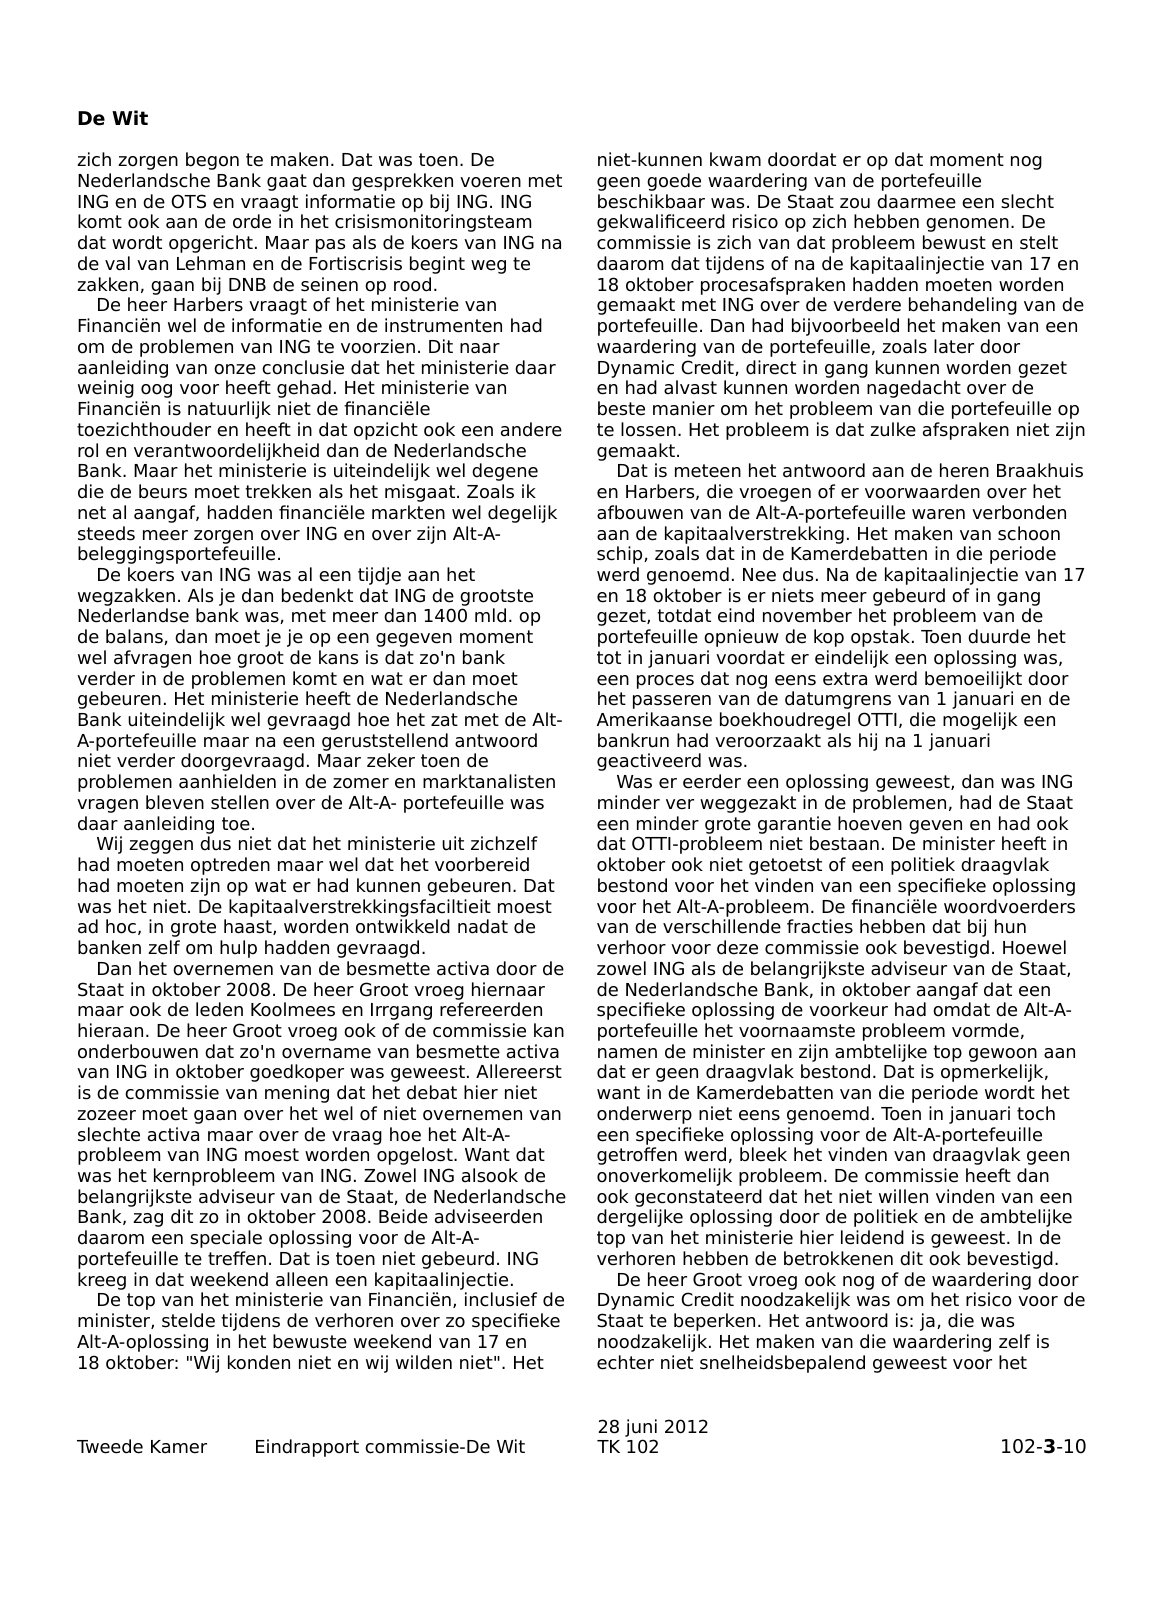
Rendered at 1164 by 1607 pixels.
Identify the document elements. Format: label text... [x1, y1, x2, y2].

text De heer Harbers vraagt of het ministerie van Financiën wel de informatie en de instrumenten had om de problemen van ING te voorzien. Dit naar aanleiding van onze conclusie dat het ministerie daar weinig oog voor heeft gehad. Het ministerie van Financiën is natuurlijk niet de financiële toezichthouder en heeft in dat opzicht ook een andere rol en verantwoordelijkheid dan de Nederlandsche Bank. Maar het ministerie is uiteindelijk wel degene die de beurs moet trekken als het misgaat. Zoals ik net al aangaf, hadden financiële markten wel degelijk steeds meer zorgen over ING en over zijn Alt-A-beleggingsportefeuille. [77, 295, 567, 565]
text De top van het ministerie van Financiën, inclusief de minister, stelde tijdens de verhoren over zo specifieke Alt-A-oplossing in het bewuste weekend van 17 en 18 oktober: "Wij konden niet en wij wilden niet". Het [77, 1290, 567, 1373]
text De heer Groot vroeg ook nog of de waardering door Dynamic Credit noodzakelijk was om het risico voor de Staat te beperken. Het antwoord is: ja, die was noodzakelijk. Het maken van die waardering zelf is echter niet snelheidsbepalend geweest voor het [596, 1269, 1087, 1373]
text Dan het overnemen van de besmette activa door de Staat in oktober 2008. De heer Groot vroeg hiernaar maar ook de leden Koolmees en Irrgang refereerden hieraan. De heer Groot vroeg ook of de commissie kan onderbouwen dat zo'n overname van besmette activa van ING in oktober goedkoper was geweest. Allereerst is de commissie van mening dat het debat hier niet zozeer moet gaan over het wel of niet overnemen van slechte activa maar over de vraag hoe het Alt-A-probleem van ING moest worden opgelost. Want dat was het kernprobleem van ING. Zowel ING alsook de belangrijkste adviseur van de Staat, de Nederlandsche Bank, zag dit zo in oktober 2008. Beide adviseerden daarom een speciale oplossing voor de Alt-A-portefeuille te treffen. Dat is toen niet gebeurd. ING kreeg in dat weekend alleen een kapitaalinjectie. [77, 959, 567, 1290]
text niet-kunnen kwam doordat er op dat moment nog geen goede waardering van de portefeuille beschikbaar was. De Staat zou daarmee een slecht gekwalificeerd risico op zich hebben genomen. De commissie is zich van dat probleem bewust en stelt daarom dat tijdens of na de kapitaalinjectie van 17 en 18 oktober procesafspraken hadden moeten worden gemaakt met ING over de verdere behandeling van de portefeuille. Dan had bijvoorbeeld het maken van een waardering van de portefeuille, zoals later door Dynamic Credit, direct in gang kunnen worden gezet en had alvast kunnen worden nagedacht over de beste manier om het probleem van die portefeuille op te lossen. Het probleem is dat zulke afspraken niet zijn gemaakt. [596, 150, 1087, 461]
text zich zorgen begon te maken. Dat was toen. De Nederlandsche Bank gaat dan gesprekken voeren met ING en de OTS en vraagt informatie op bij ING. ING komt ook aan de orde in het crisismonitoringsteam dat wordt opgericht. Maar pas als de koers van ING na de val van Lehman en de Fortiscrisis begint weg te zakken, gaan bij DNB de seinen op rood. [77, 150, 567, 295]
text Wij zeggen dus niet dat het ministerie uit zichzelf had moeten optreden maar wel dat het voorbereid had moeten zijn op wat er had kunnen gebeuren. Dat was het niet. De kapitaalverstrekkingsfaciltieit moest ad hoc, in grote haast, worden ontwikkeld nadat de banken zelf om hulp hadden gevraagd. [77, 834, 567, 959]
text Was er eerder een oplossing geweest, dan was ING minder ver weggezakt in de problemen, had de Staat een minder grote garantie hoeven geven en had ook dat OTTI-probleem niet bestaan. De minister heeft in oktober ook niet getoetst of een politiek draagvlak bestond voor het vinden van een specifieke oplossing voor het Alt-A-probleem. De financiële woordvoerders van de verschillende fracties hebben dat bij hun verhoor voor deze commissie ook bevestigd. Hoewel zowel ING als de belangrijkste adviseur van de Staat, de Nederlandsche Bank, in oktober aangaf dat een specifieke oplossing de voorkeur had omdat de Alt-A-portefeuille het voornaamste probleem vormde, namen de minister en zijn ambtelijke top gewoon aan dat er geen draagvlak bestond. Dat is opmerkelijk, want in de Kamerdebatten van die periode wordt het onderwerp niet eens genoemd. Toen in januari toch een specifieke oplossing voor de Alt-A-portefeuille getroffen werd, bleek het vinden van draagvlak geen onoverkomelijk probleem. De commissie heeft dan ook geconstateerd dat het niet willen vinden van een dergelijke oplossing door de politiek en de ambtelijke top van het ministerie hier leidend is geweest. In de verhoren hebben de betrokkenen dit ook bevestigd. [596, 772, 1087, 1269]
text Dat is meteen het antwoord aan de heren Braakhuis en Harbers, die vroegen of er voorwaarden over het afbouwen van de Alt-A-portefeuille waren verbonden aan de kapitaalverstrekking. Het maken van schoon schip, zoals dat in de Kamerdebatten in die periode werd genoemd. Nee dus. Na de kapitaalinjectie van 17 en 18 oktober is er niets meer gebeurd of in gang gezet, totdat eind november het probleem van de portefeuille opnieuw de kop opstak. Toen duurde het tot in januari voordat er eindelijk een oplossing was, een proces dat nog eens extra werd bemoeilijkt door het passeren van de datumgrens van 1 januari en de Amerikaanse boekhoudregel OTTI, die mogelijk een bankrun had veroorzaakt als hij na 1 januari geactiveerd was. [596, 461, 1087, 772]
text De koers van ING was al een tijdje aan het wegzakken. Als je dan bedenkt dat ING de grootste Nederlandse bank was, met meer dan 1400 mld. op de balans, dan moet je je op een gegeven moment wel afvragen hoe groot de kans is dat zo'n bank verder in de problemen komt en wat er dan moet gebeuren. Het ministerie heeft de Nederlandsche Bank uiteindelijk wel gevraagd hoe het zat met de Alt-A-portefeuille maar na een geruststellend antwoord niet verder doorgevraagd. Maar zeker toen de problemen aanhielden in de zomer en marktanalisten vragen bleven stellen over de Alt-A- portefeuille was daar aanleiding toe. [77, 565, 567, 834]
